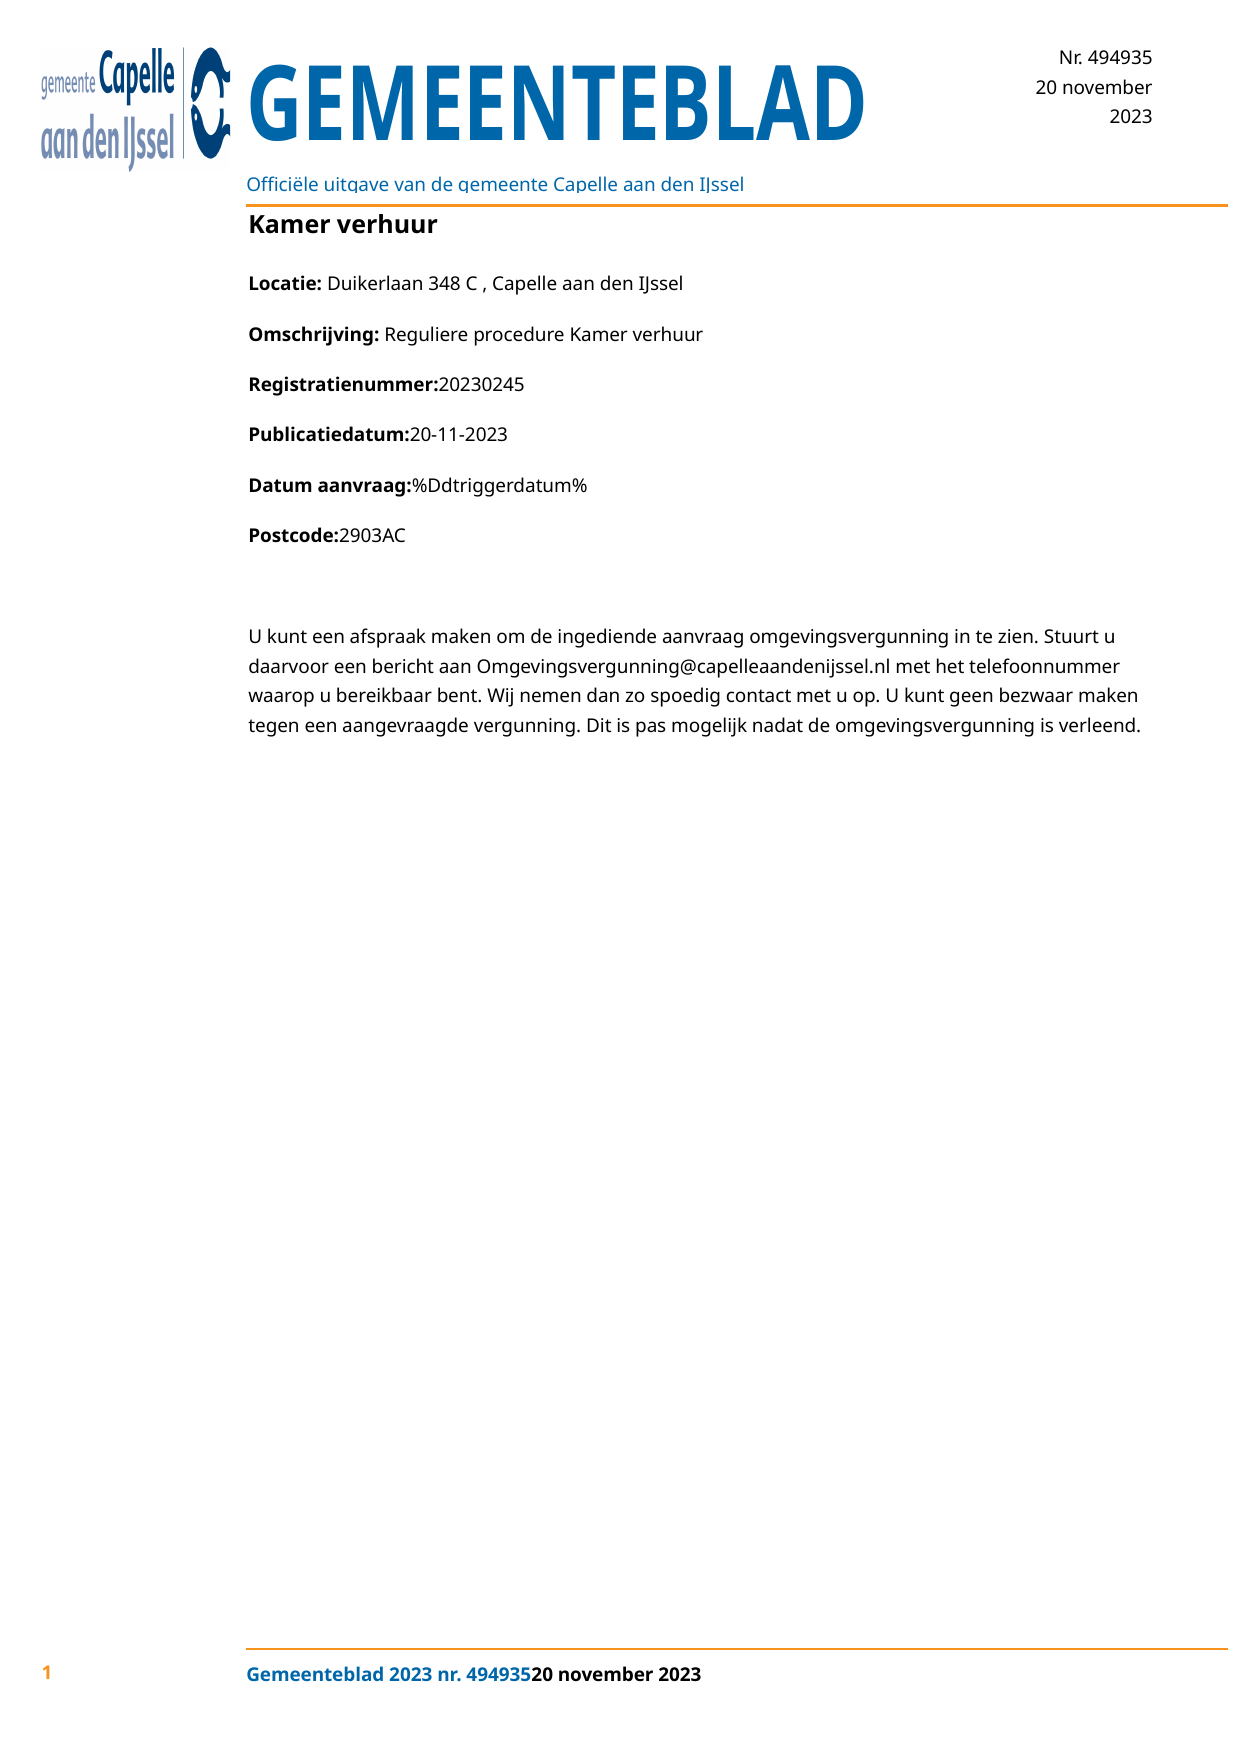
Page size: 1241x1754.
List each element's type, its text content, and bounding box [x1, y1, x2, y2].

picture [41, 47, 231, 172]
text Publicatiedatum:20-11-2023 [248, 422, 1152, 447]
text Postcode:2903AC [248, 522, 1152, 548]
text Registratienummer:20230245 [248, 371, 1152, 397]
text Kamer verhuur [248, 207, 1152, 241]
text U kunt een afspraak maken om de ingediende aanvraag omgevingsvergunning in te zien. Stuurt u daarvoor een bericht aan Omgevingsvergunning@capelleaandenijssel.nl met het telefoonnummer waarop u bereikbaar bent. Wij nemen dan zo spoedig contact met u op. U kunt geen bezwaar maken tegen een aangevraagde vergunning. Dit is pas mogelijk nadat de omgevingsvergunning is verleend. [248, 623, 1152, 738]
text Datum aanvraag:%Ddtriggerdatum% [248, 472, 1152, 498]
text Omschrijving: Reguliere procedure Kamer verhuur [248, 321, 1152, 346]
text Locatie: Duikerlaan 348 C , Capelle aan den IJssel [248, 270, 1152, 296]
